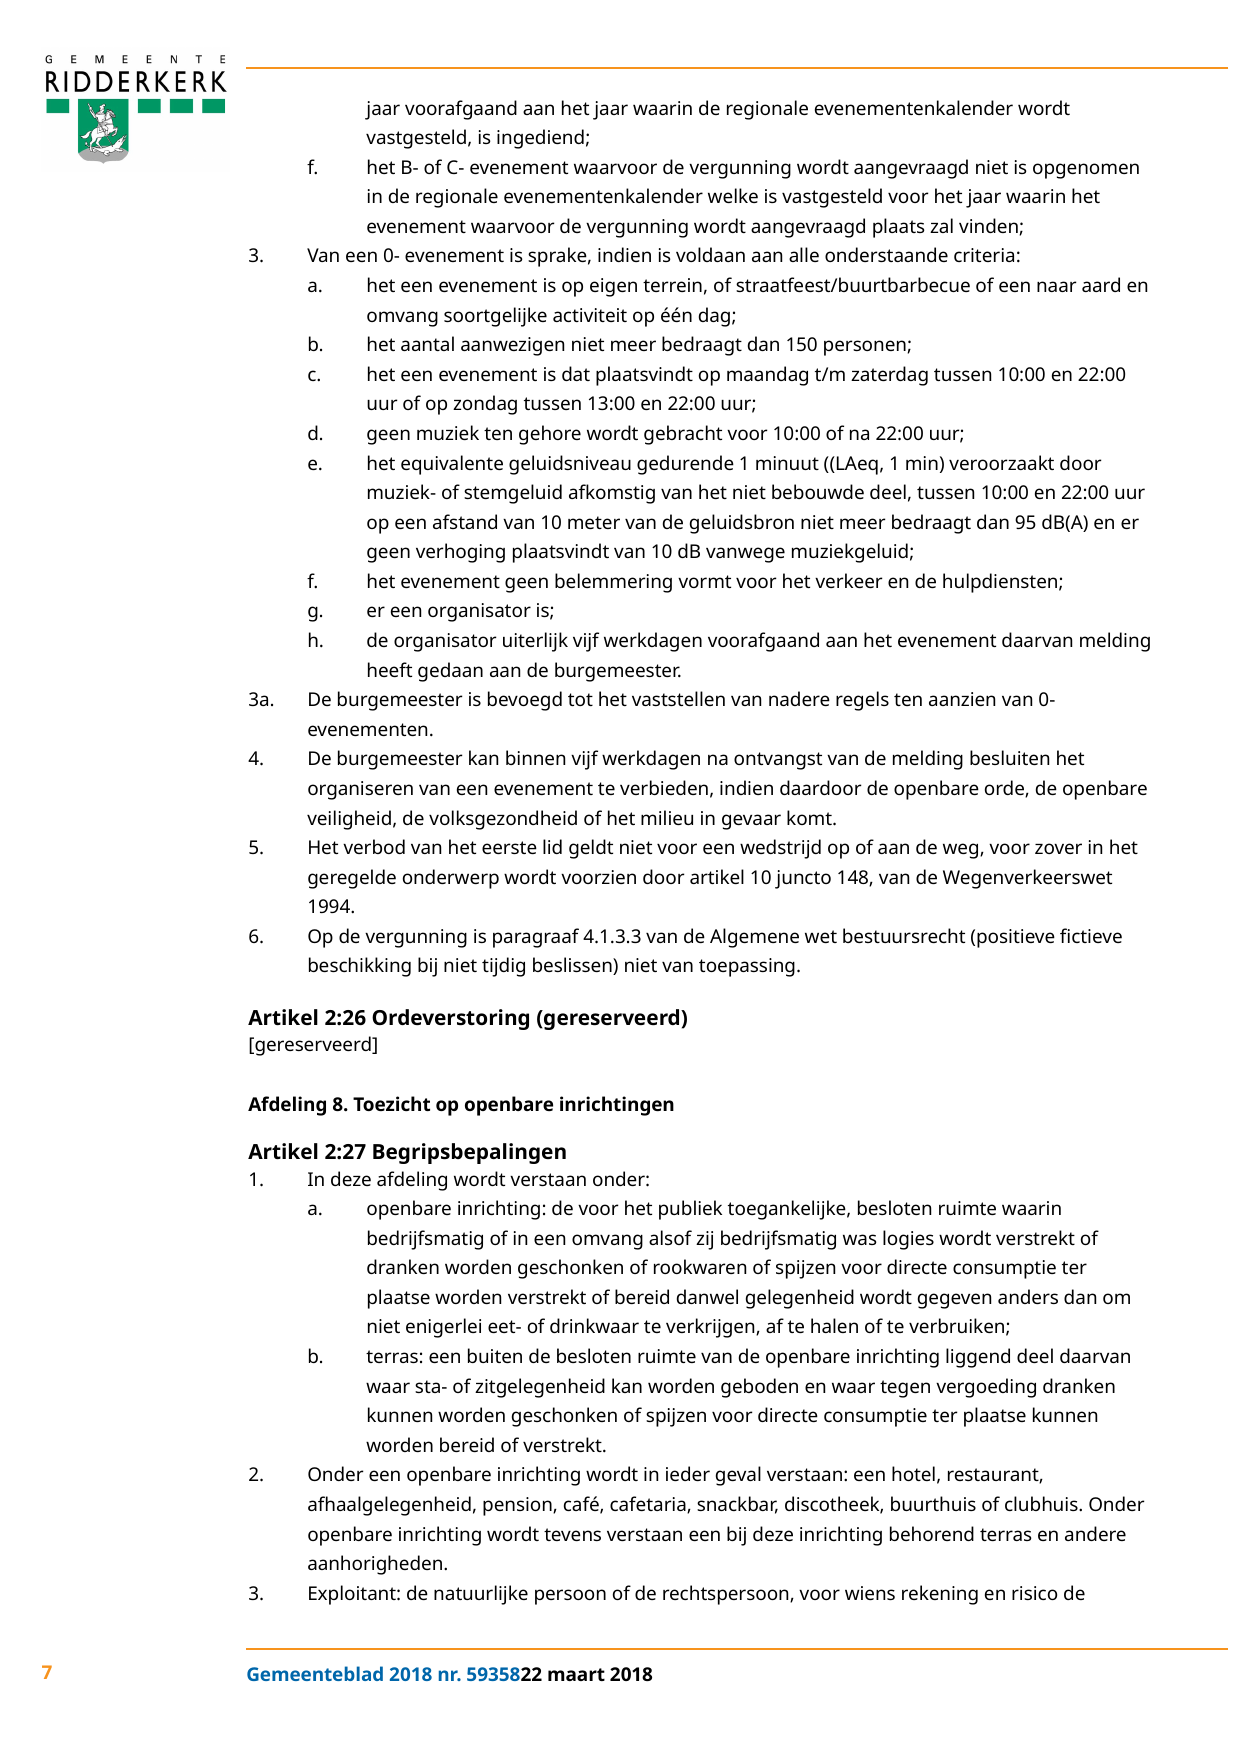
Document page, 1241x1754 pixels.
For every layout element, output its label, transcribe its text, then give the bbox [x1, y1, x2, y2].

list jaar voorafgaand aan het jaar waarin de regionale evenementenkalender wordt vastgesteld, is ingediend; [307, 95, 1152, 150]
list het een evenement is dat plaatsvindt op maandag t/m zaterdag tussen 10:00 en 22:00 uur of op zondag tussen 13:00 en 22:00 uur; [307, 361, 1152, 416]
text [gereserveerd] [248, 1032, 1152, 1057]
text Artikel 2:27 Begripsbepalingen [248, 1137, 1152, 1166]
list het equivalente geluidsniveau gedurende 1 minuut ((LAeq, 1 min) veroorzaakt door muziek- of stemgeluid afkomstig van het niet bebouwde deel, tussen 10:00 en 22:00 uur op een afstand van 10 meter van de geluidsbron niet meer bedraagt dan 95 dB(A) en er geen verhoging plaatsvindt van 10 dB vanwege muziekgeluid; [307, 450, 1152, 564]
list Op de vergunning is paragraaf 4.1.3.3 van de Algemene wet bestuursrecht (positieve fictieve beschikking bij niet tijdig beslissen) niet van toepassing. [248, 923, 1152, 978]
list Exploitant: de natuurlijke persoon of de rechtspersoon, voor wiens rekening en risico de [248, 1580, 1152, 1606]
list het evenement geen belemmering vormt voor het verkeer en de hulpdiensten; [307, 568, 1152, 594]
text Afdeling 8. Toezicht op openbare inrichtingen [248, 1091, 1152, 1116]
text Artikel 2:26 Ordeverstoring (gereserveerd) [248, 1003, 1152, 1032]
list de organisator uiterlijk vijf werkdagen voorafgaand aan het evenement daarvan melding heeft gedaan aan de burgemeester. [307, 627, 1152, 683]
list Onder een openbare inrichting wordt in ieder geval verstaan: een hotel, restaurant, afhaalgelegenheid, pension, café, cafetaria, snackbar, discotheek, buurthuis of clubhuis. Onder openbare inrichting wordt tevens verstaan een bij deze inrichting behorend terras en andere aanhorigheden. [248, 1462, 1152, 1576]
list In deze afdeling wordt verstaan onder: [248, 1166, 1152, 1191]
list Van een 0- evenement is sprake, indien is voldaan aan alle onderstaande criteria: [248, 243, 1152, 268]
list het B- of C- evenement waarvoor de vergunning wordt aangevraagd niet is opgenomen in de regionale evenementenkalender welke is vastgesteld voor het jaar waarin het evenement waarvoor de vergunning wordt aangevraagd plaats zal vinden; [307, 154, 1152, 239]
list geen muziek ten gehore wordt gebracht voor 10:00 of na 22:00 uur; [307, 420, 1152, 446]
picture [41, 47, 231, 172]
list het een evenement is op eigen terrein, of straatfeest/buurtbarbecue of een naar aard en omvang soortgelijke activiteit op één dag; [307, 272, 1152, 328]
list De burgemeester is bevoegd tot het vaststellen van nadere regels ten aanzien van 0- evenementen. [248, 686, 1152, 742]
list openbare inrichting: de voor het publiek toegankelijke, besloten ruimte waarin bedrijfsmatig of in een omvang alsof zij bedrijfsmatig was logies wordt verstrekt of dranken worden geschonken of rookwaren of spijzen voor directe consumptie ter plaatse worden verstrekt of bereid danwel gelegenheid wordt gegeven anders dan om niet enigerlei eet- of drinkwaar te verkrijgen, af te halen of te verbruiken; [307, 1195, 1152, 1339]
list het aantal aanwezigen niet meer bedraagt dan 150 personen; [307, 331, 1152, 357]
list De burgemeester kan binnen vijf werkdagen na ontvangst van de melding besluiten het organiseren van een evenement te verbieden, indien daardoor de openbare orde, de openbare veiligheid, de volksgezondheid of het milieu in gevaar komt. [248, 746, 1152, 831]
list terras: een buiten de besloten ruimte van de openbare inrichting liggend deel daarvan waar sta- of zitgelegenheid kan worden geboden en waar tegen vergoeding dranken kunnen worden geschonken of spijzen voor directe consumptie ter plaatse kunnen worden bereid of verstrekt. [307, 1343, 1152, 1458]
list Het verbod van het eerste lid geldt niet voor een wedstrijd op of aan de weg, voor zover in het geregelde onderwerp wordt voorzien door artikel 10 juncto 148, van de Wegenverkeerswet 1994. [248, 834, 1152, 919]
list er een organisator is; [307, 598, 1152, 623]
